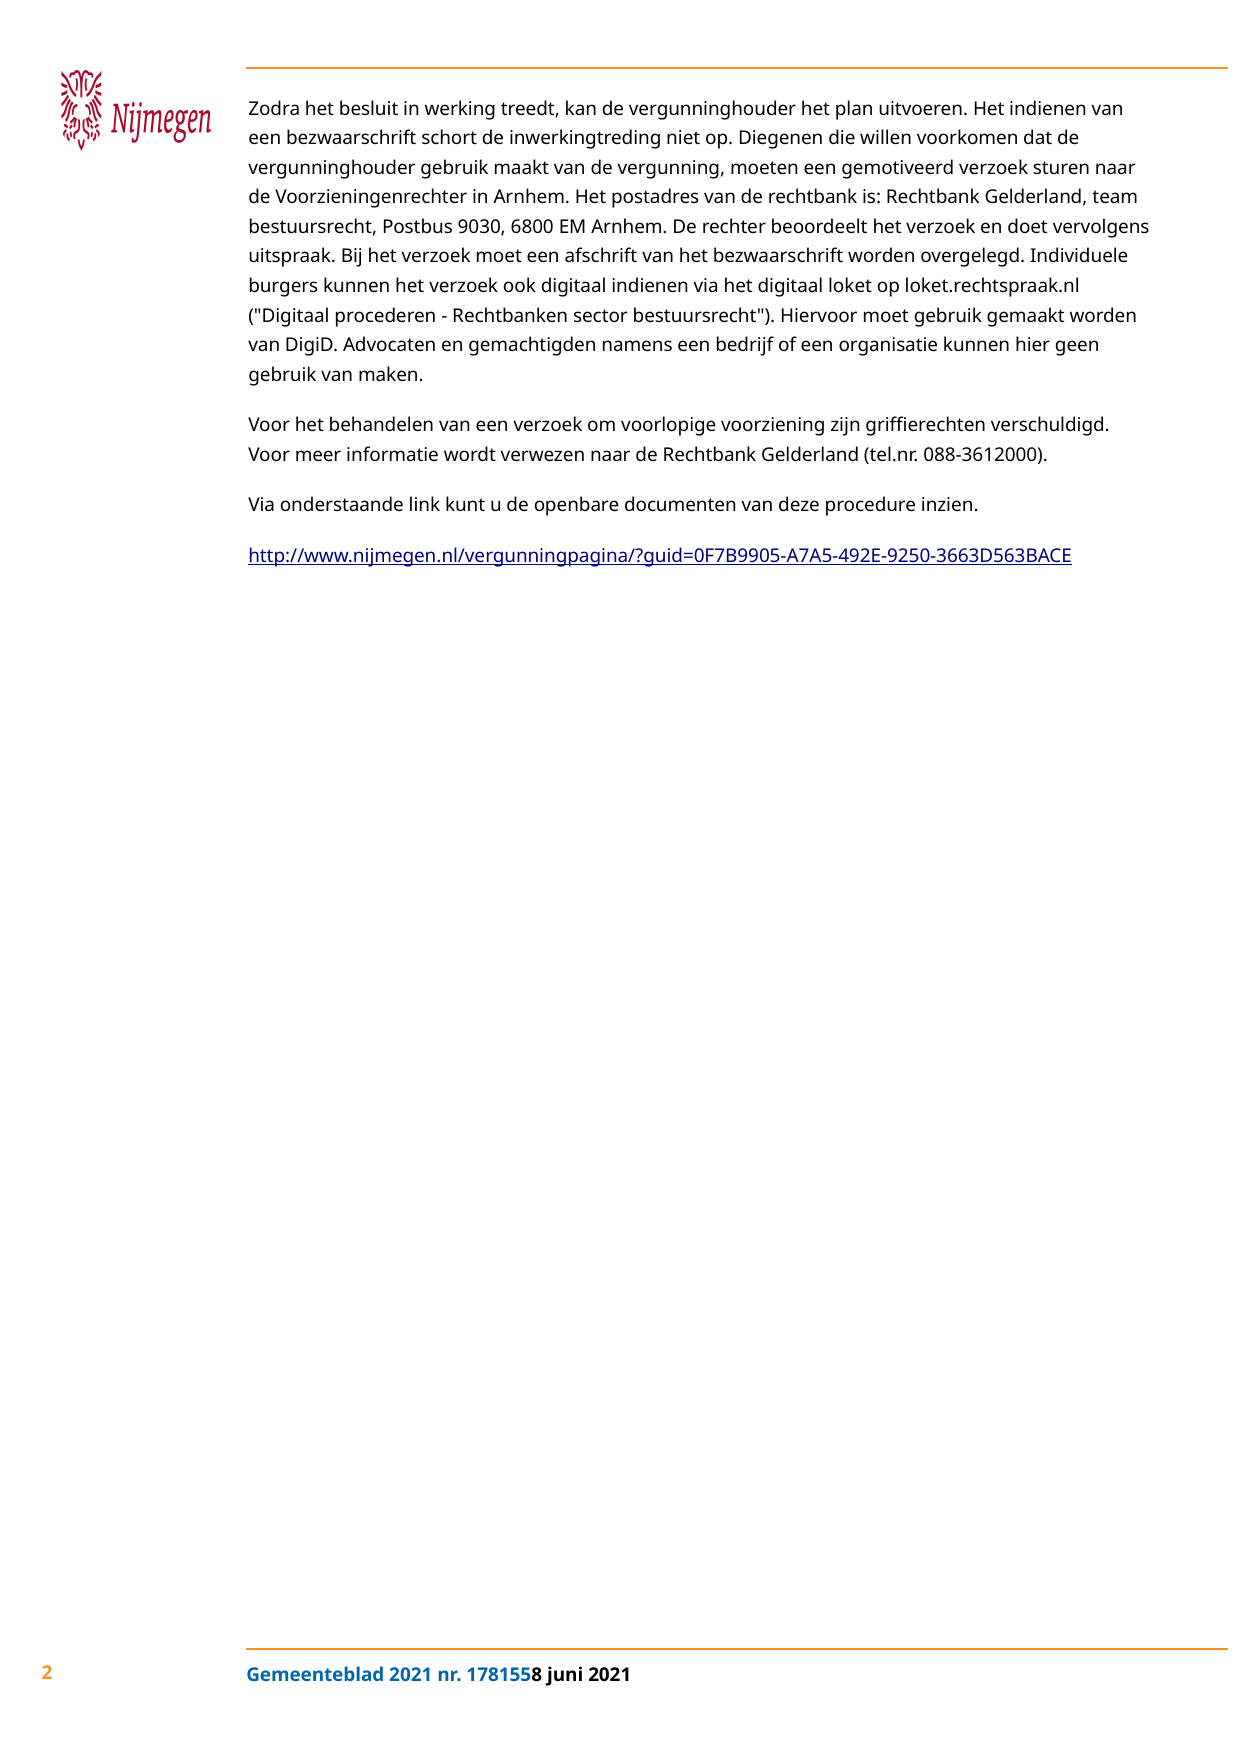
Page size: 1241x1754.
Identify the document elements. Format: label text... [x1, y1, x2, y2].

text Voor het behandelen van een verzoek om voorlopige voorziening zijn griffierechten verschuldigd. Voor meer informatie wordt verwezen naar de Rechtbank Gelderland (tel.nr. 088-3612000). [248, 411, 1152, 467]
text Zodra het besluit in werking treedt, kan de vergunninghouder het plan uitvoeren. Het indienen van een bezwaarschrift schort de inwerkingtreding niet op. Diegenen die willen voorkomen dat de vergunninghouder gebruik maakt van de vergunning, moeten een gemotiveerd verzoek sturen naar de Voorzieningenrechter in Arnhem. Het postadres van de rechtbank is: Rechtbank Gelderland, team bestuursrecht, Postbus 9030, 6800 EM Arnhem. De rechter beoordeelt het verzoek en doet vervolgens uitspraak. Bij het verzoek moet een afschrift van het bezwaarschrift worden overgelegd. Individuele burgers kunnen het verzoek ook digitaal indienen via het digitaal loket op loket.rechtspraak.nl ("Digitaal procederen - Rechtbanken sector bestuursrecht"). Hiervoor moet gebruik gemaakt worden van DigiD. Advocaten en gemachtigden namens een bedrijf of een organisatie kunnen hier geen gebruik van maken. [248, 95, 1152, 387]
text Via onderstaande link kunt u de openbare documenten van deze procedure inzien. [248, 491, 1152, 517]
picture [41, 47, 231, 172]
text http://www.nijmegen.nl/vergunningpagina/?guid=0F7B9905-A7A5-492E-9250-3663D563BACE [248, 542, 1152, 568]
